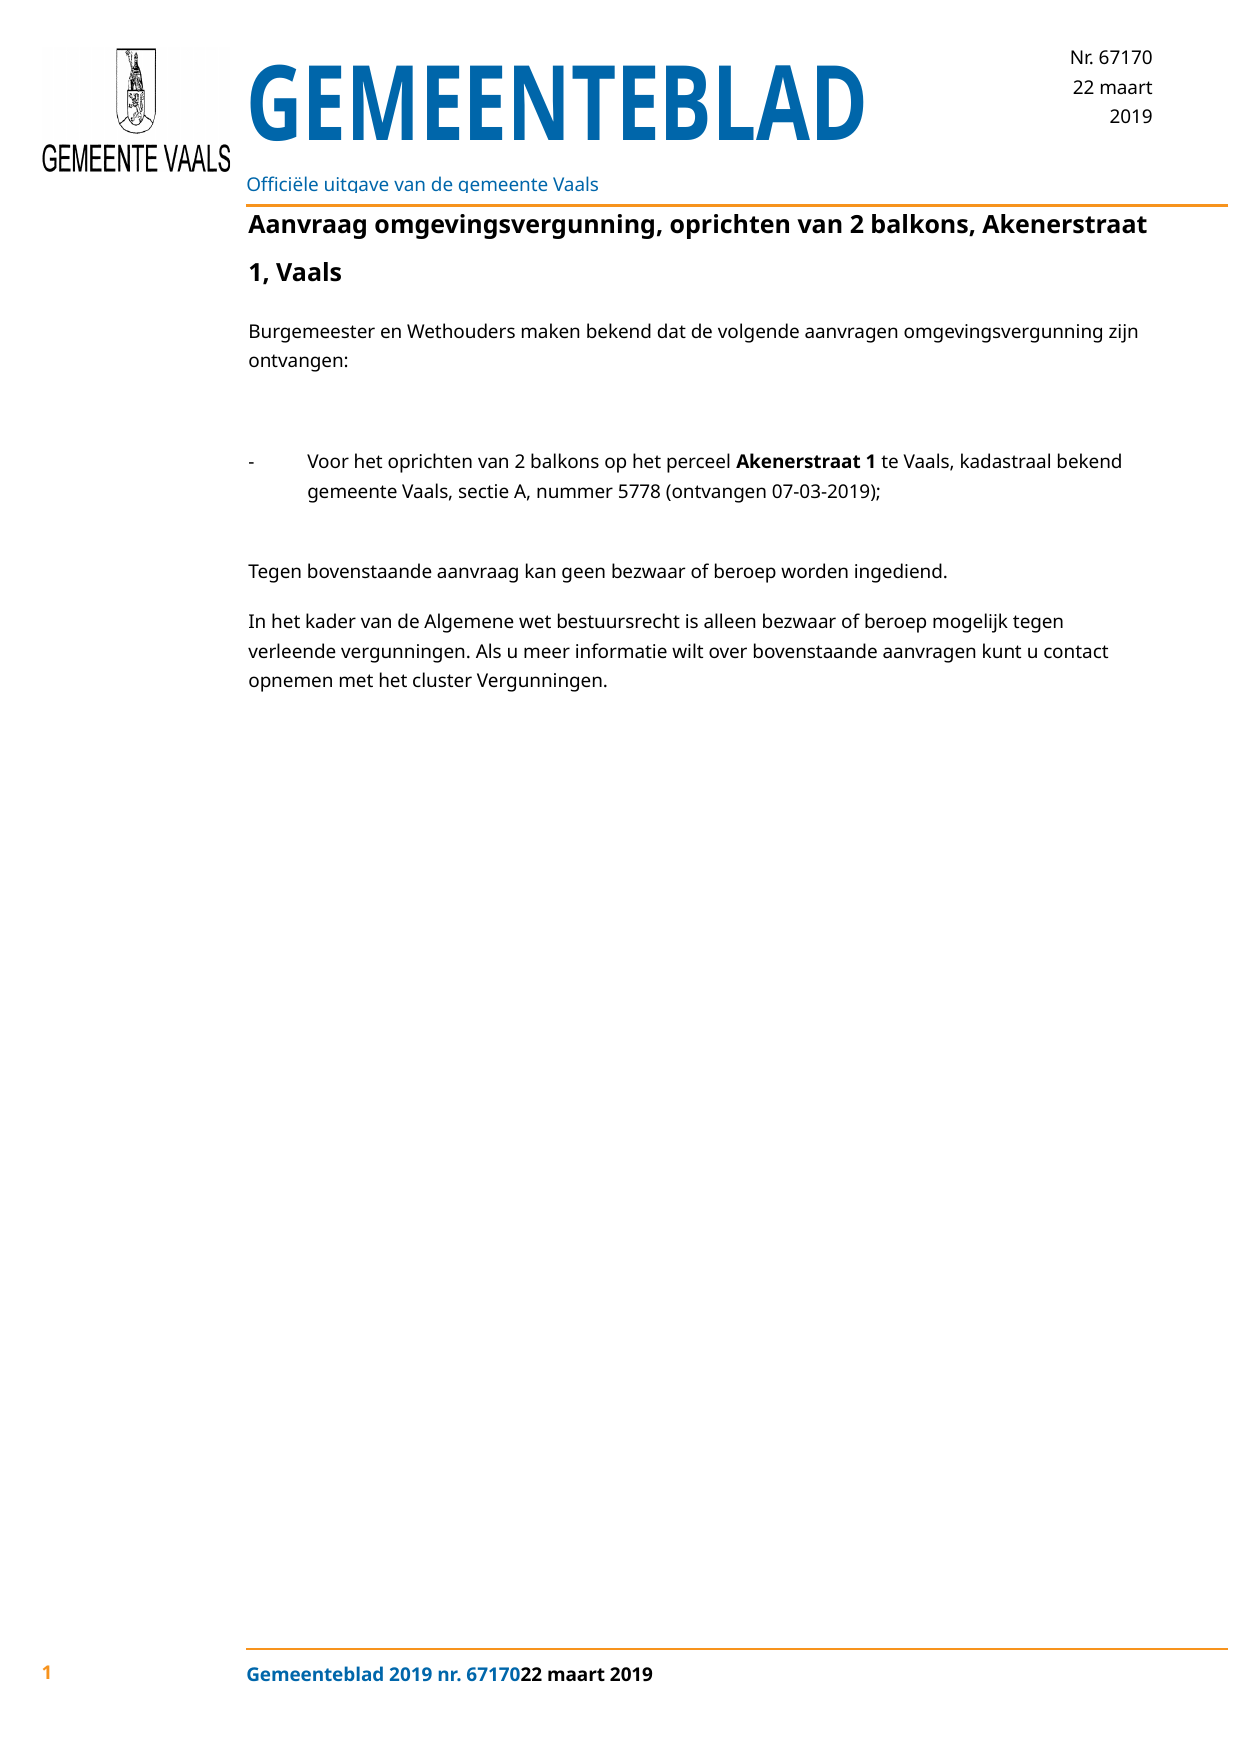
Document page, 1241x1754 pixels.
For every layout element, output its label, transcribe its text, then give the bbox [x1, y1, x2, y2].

text Tegen bovenstaande aanvraag kan geen bezwaar of beroep worden ingediend. [248, 558, 1152, 584]
text Aanvraag omgevingsvergunning, oprichten van 2 balkons, Akenerstraat 1, Vaals [248, 207, 1152, 288]
list Voor het oprichten van 2 balkons op het perceel Akenerstraat 1 te Vaals, kadastraal bekend gemeente Vaals, sectie A, nummer 5778 (ontvangen 07-03-2019); [248, 448, 1152, 504]
text Burgemeester en Wethouders maken bekend dat de volgende aanvragen omgevingsvergunning zijn ontvangen: [248, 318, 1152, 373]
picture [41, 47, 231, 172]
text In het kader van de Algemene wet bestuursrecht is alleen bezwaar of beroep mogelijk tegen verleende vergunningen. Als u meer informatie wilt over bovenstaande aanvragen kunt u contact opnemen met het cluster Vergunningen. [248, 608, 1152, 693]
